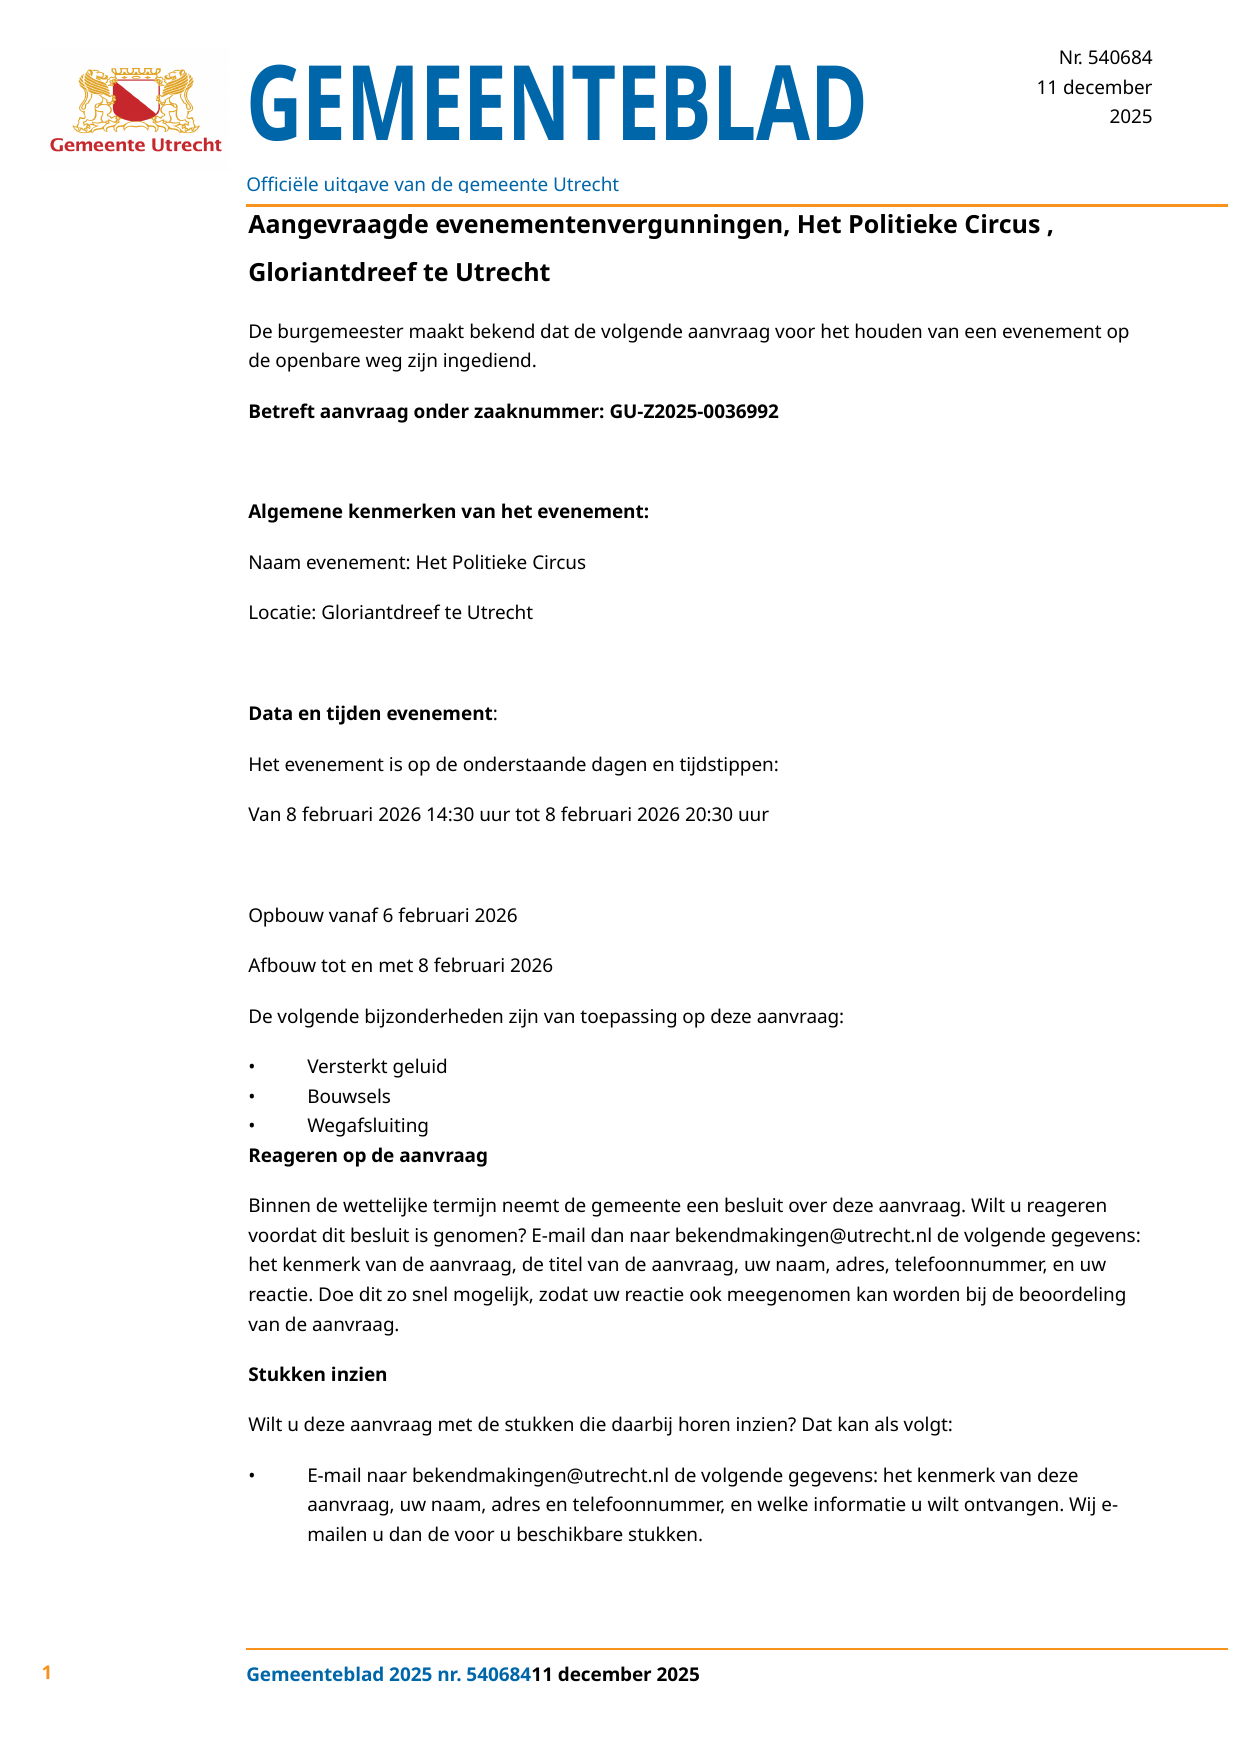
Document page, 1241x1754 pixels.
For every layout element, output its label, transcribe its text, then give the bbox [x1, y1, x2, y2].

picture [41, 47, 231, 172]
text Betreft aanvraag onder zaaknummer: GU-Z2025-0036992 [248, 398, 1152, 424]
text Opbouw vanaf 6 februari 2026 [248, 902, 1152, 928]
text Stukken inzien [248, 1361, 1152, 1387]
text Wilt u deze aanvraag met de stukken die daarbij horen inzien? Dat kan als volgt: [248, 1412, 1152, 1437]
text Het evenement is op de onderstaande dagen en tijdstippen: [248, 751, 1152, 777]
text De volgende bijzonderheden zijn van toepassing op deze aanvraag: [248, 1003, 1152, 1029]
text Naam evenement: Het Politieke Circus [248, 549, 1152, 575]
text Afbouw tot en met 8 februari 2026 [248, 952, 1152, 978]
list Versterkt geluid [248, 1053, 1152, 1079]
text Aangevraagde evenementenvergunningen, Het Politieke Circus , Gloriantdreef te Utrecht [248, 207, 1152, 288]
text Algemene kenmerken van het evenement: [248, 499, 1152, 524]
text Binnen de wettelijke termijn neemt de gemeente een besluit over deze aanvraag. Wilt u reageren voordat dit besluit is genomen? E-mail dan naar bekendmakingen@utrecht.nl de volgende gegevens: het kenmerk van de aanvraag, de titel van de aanvraag, uw naam, adres, telefoonnummer, en uw reactie. Doe dit zo snel mogelijk, zodat uw reactie ook meegenomen kan worden bij de beoordeling van de aanvraag. [248, 1192, 1152, 1337]
list Wegafsluiting [248, 1112, 1152, 1138]
text Locatie: Gloriantdreef te Utrecht [248, 599, 1152, 625]
list Bouwsels [248, 1083, 1152, 1109]
text Van 8 februari 2026 14:30 uur tot 8 februari 2026 20:30 uur [248, 801, 1152, 827]
text Reageren op de aanvraag [248, 1142, 1152, 1168]
text Data en tijden evenement: [248, 700, 1152, 726]
text De burgemeester maakt bekend dat de volgende aanvraag voor het houden van een evenement op de openbare weg zijn ingediend. [248, 318, 1152, 373]
list E-mail naar bekendmakingen@utrecht.nl de volgende gegevens: het kenmerk van deze aanvraag, uw naam, adres en telefoonnummer, en welke informatie u wilt ontvangen. Wij e-mailen u dan de voor u beschikbare stukken. [248, 1462, 1152, 1547]
